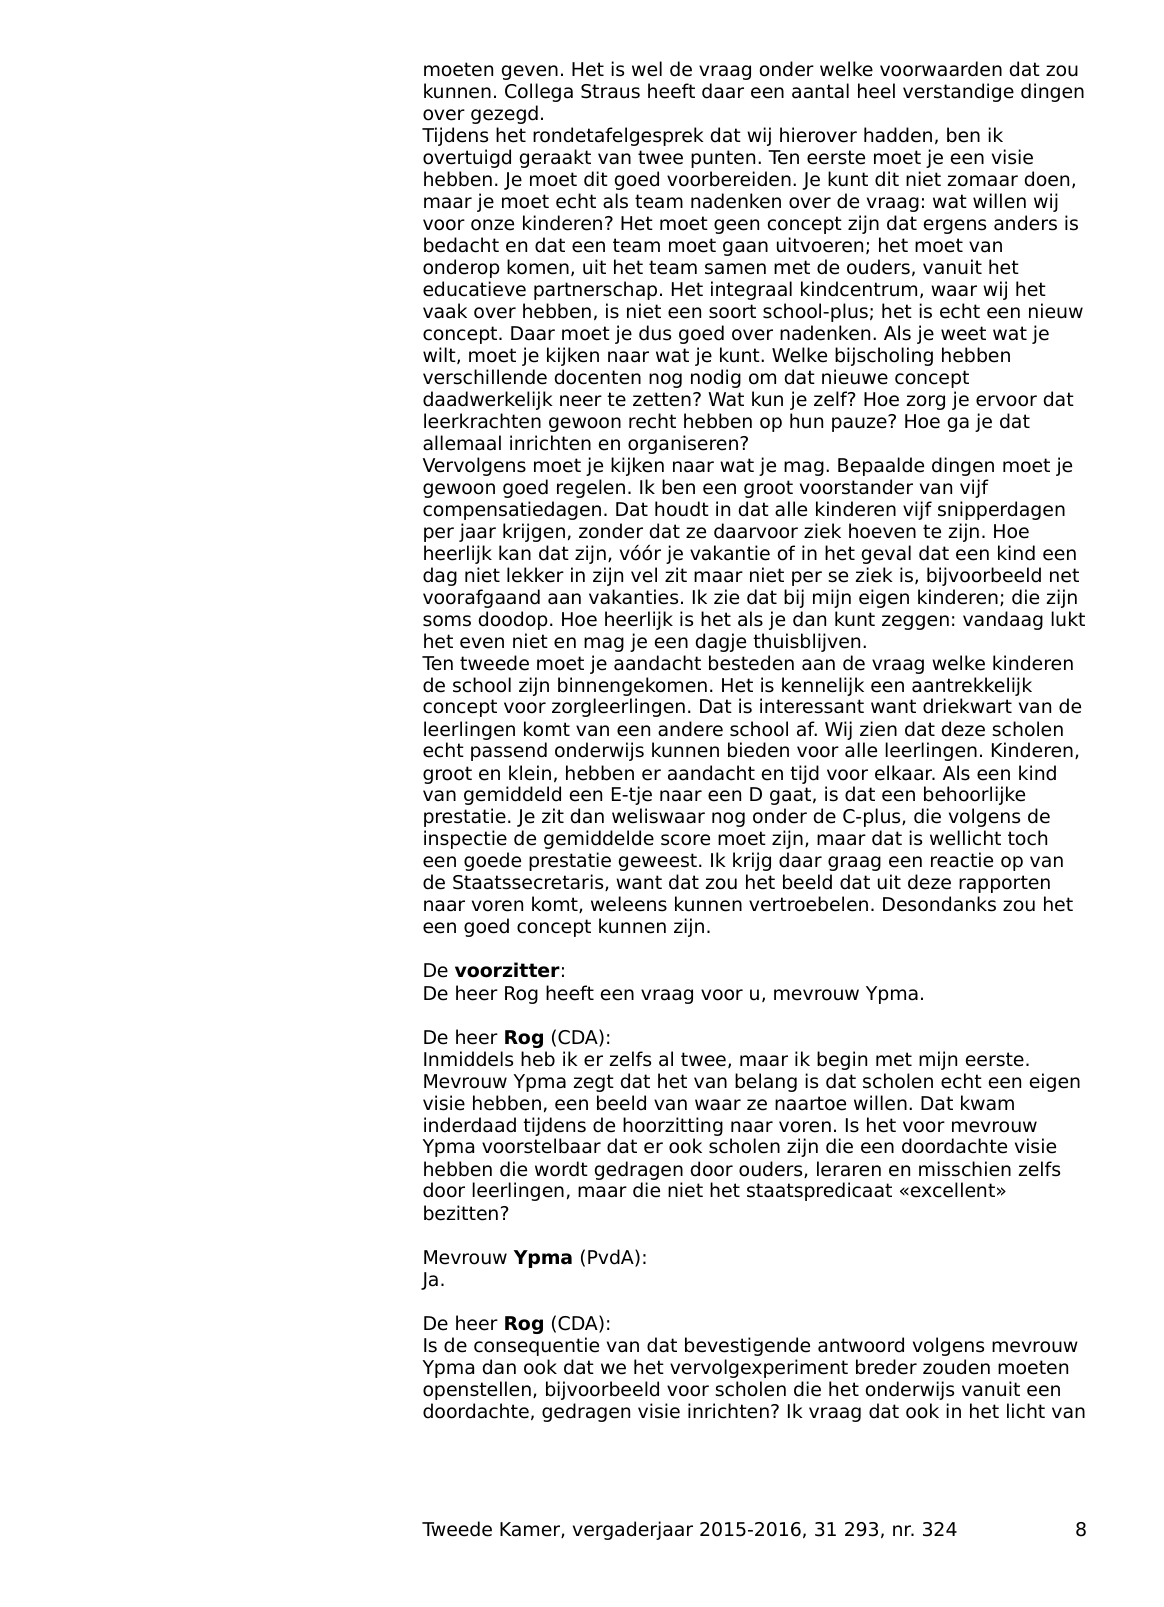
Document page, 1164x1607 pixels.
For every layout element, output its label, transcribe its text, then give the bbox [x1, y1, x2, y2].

text De heer Rog heeft een vraag voor u, mevrouw Ypma. [422, 982, 1087, 1004]
text De heer Rog (CDA): [422, 1027, 1087, 1048]
text moeten geven. Het is wel de vraag onder welke voorwaarden dat zou kunnen. Collega Straus heeft daar een aantal heel verstandige dingen over gezegd. [422, 59, 1087, 125]
text Is de consequentie van dat bevestigende antwoord volgens mevrouw Ypma dan ook dat we het vervolgexperiment breder zouden moeten openstellen, bijvoorbeeld voor scholen die het onderwijs vanuit een doordachte, gedragen visie inrichten? Ik vraag dat ook in het licht van [422, 1335, 1087, 1423]
text Ja. [422, 1268, 1087, 1291]
text Tijdens het rondetafelgesprek dat wij hierover hadden, ben ik overtuigd geraakt van twee punten. Ten eerste moet je een visie hebben. Je moet dit goed voorbereiden. Je kunt dit niet zomaar doen, maar je moet echt als team nadenken over de vraag: wat willen wij voor onze kinderen? Het moet geen concept zijn dat ergens anders is bedacht en dat een team moet gaan uitvoeren; het moet van onderop komen, uit het team samen met de ouders, vanuit het educatieve partnerschap. Het integraal kindcentrum, waar wij het vaak over hebben, is niet een soort school-plus; het is echt een nieuw concept. Daar moet je dus goed over nadenken. Als je weet wat je wilt, moet je kijken naar wat je kunt. Welke bijscholing hebben verschillende docenten nog nodig om dat nieuwe concept daadwerkelijk neer te zetten? Wat kun je zelf? Hoe zorg je ervoor dat leerkrachten gewoon recht hebben op hun pauze? Hoe ga je dat allemaal inrichten en organiseren? [422, 125, 1087, 455]
text De voorzitter: [422, 960, 1087, 982]
text Inmiddels heb ik er zelfs al twee, maar ik begin met mijn eerste. Mevrouw Ypma zegt dat het van belang is dat scholen echt een eigen visie hebben, een beeld van waar ze naartoe willen. Dat kwam inderdaad tijdens de hoorzitting naar voren. Is het voor mevrouw Ypma voorstelbaar dat er ook scholen zijn die een doordachte visie hebben die wordt gedragen door ouders, leraren en misschien zelfs door leerlingen, maar die niet het staatspredicaat «excellent» bezitten? [422, 1048, 1087, 1224]
text Vervolgens moet je kijken naar wat je mag. Bepaalde dingen moet je gewoon goed regelen. Ik ben een groot voorstander van vijf compensatiedagen. Dat houdt in dat alle kinderen vijf snipperdagen per jaar krijgen, zonder dat ze daarvoor ziek hoeven te zijn. Hoe heerlijk kan dat zijn, vóór je vakantie of in het geval dat een kind een dag niet lekker in zijn vel zit maar niet per se ziek is, bijvoorbeeld net voorafgaand aan vakanties. Ik zie dat bij mijn eigen kinderen; die zijn soms doodop. Hoe heerlijk is het als je dan kunt zeggen: vandaag lukt het even niet en mag je een dagje thuisblijven. [422, 455, 1087, 652]
text De heer Rog (CDA): [422, 1313, 1087, 1335]
text Mevrouw Ypma (PvdA): [422, 1247, 1087, 1268]
text Ten tweede moet je aandacht besteden aan de vraag welke kinderen de school zijn binnengekomen. Het is kennelijk een aantrekkelijk concept voor zorgleerlingen. Dat is interessant want driekwart van de leerlingen komt van een andere school af. Wij zien dat deze scholen echt passend onderwijs kunnen bieden voor alle leerlingen. Kinderen, groot en klein, hebben er aandacht en tijd voor elkaar. Als een kind van gemiddeld een E-tje naar een D gaat, is dat een behoorlijke prestatie. Je zit dan weliswaar nog onder de C-plus, die volgens de inspectie de gemiddelde score moet zijn, maar dat is wellicht toch een goede prestatie geweest. Ik krijg daar graag een reactie op van de Staatssecretaris, want dat zou het beeld dat uit deze rapporten naar voren komt, weleens kunnen vertroebelen. Desondanks zou het een goed concept kunnen zijn. [422, 652, 1087, 938]
